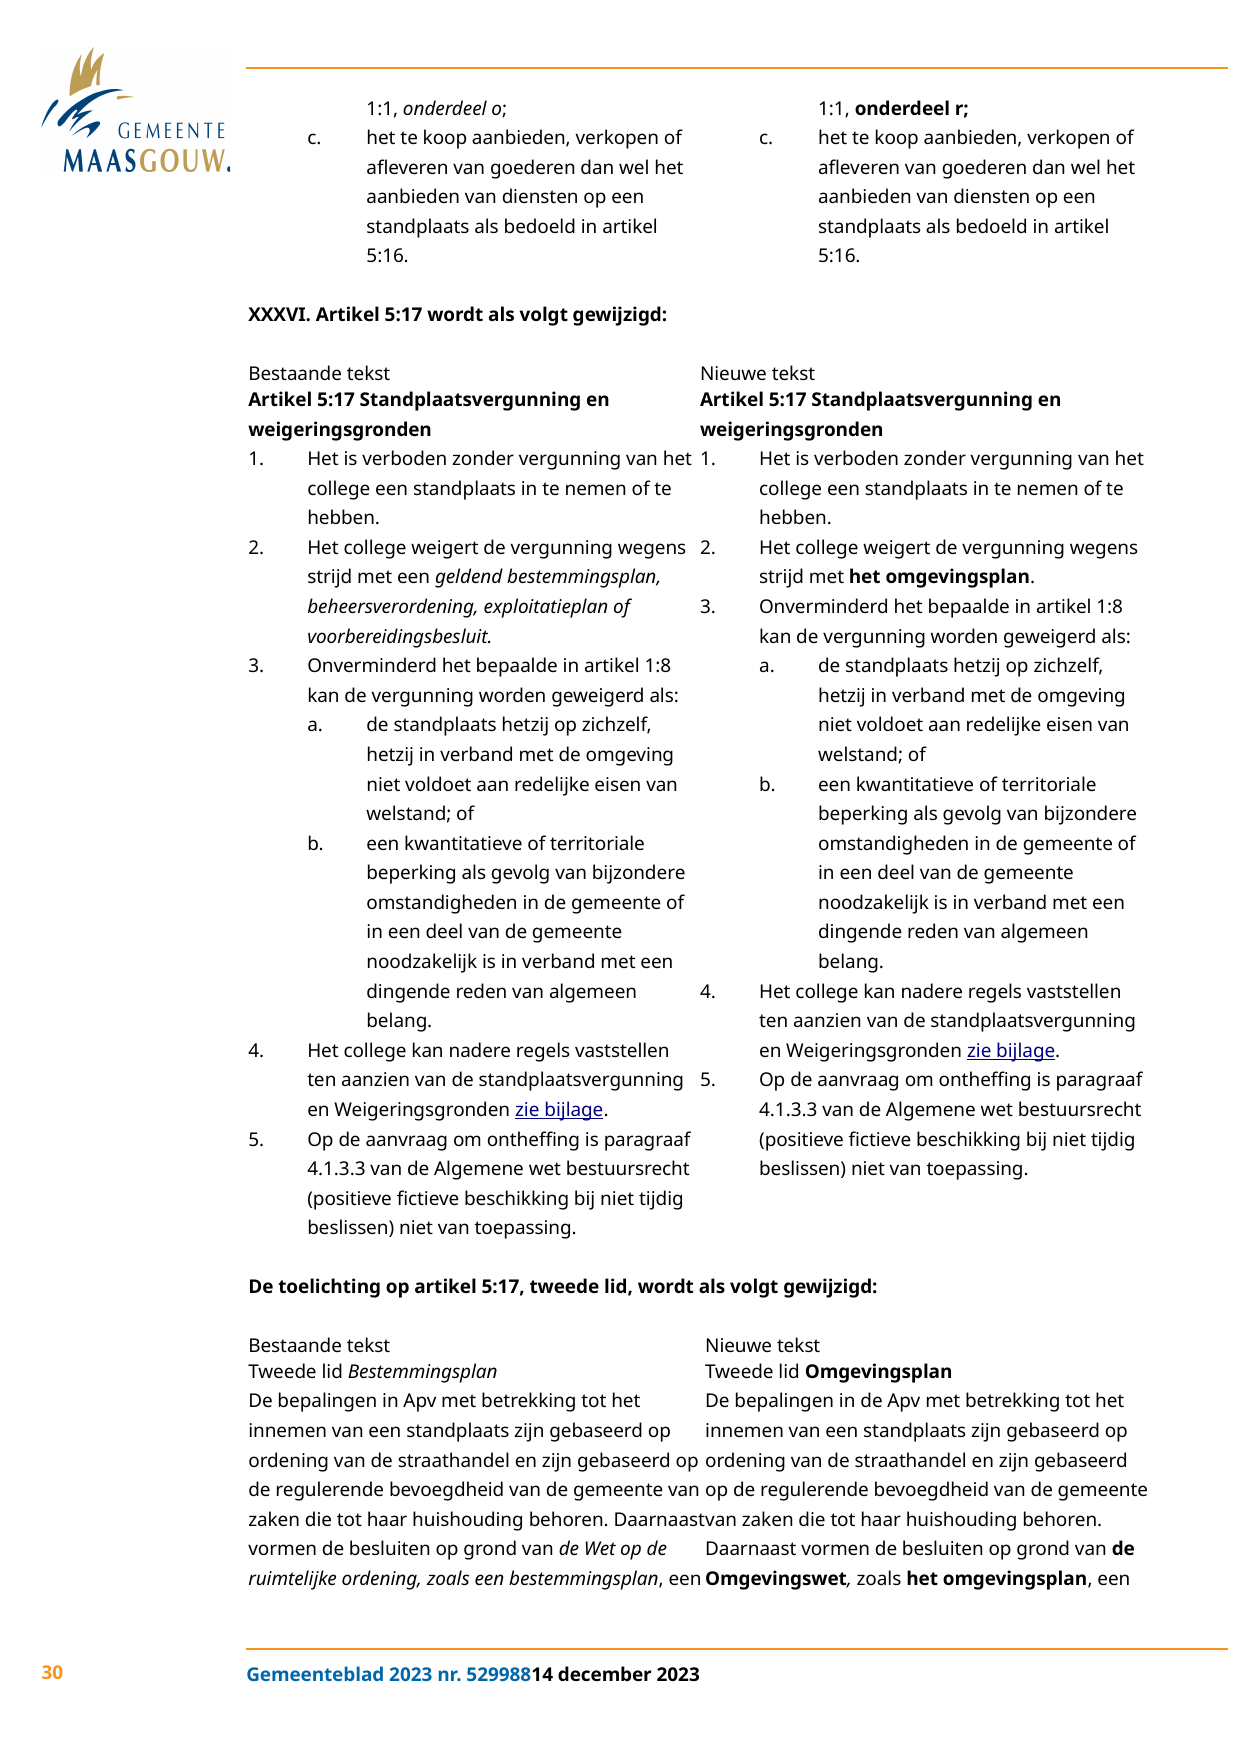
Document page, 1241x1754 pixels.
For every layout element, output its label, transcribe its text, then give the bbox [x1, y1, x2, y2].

table_header Bestaande tekst [248, 361, 700, 386]
table_cell Tweede lid Bestemmingsplan De bepalingen in Apv met betrekking tot het innemen van een standplaats zijn gebaseerd op ordening van de straathandel en zijn gebaseerd op de regulerende bevoegdheid van de gemeente van zaken die tot haar huishouding behoren. Daarnaast vormen de besluiten op grond van de Wet op de ruimtelijke ordening, zoals een bestemmingsplan, een [248, 1358, 705, 1591]
text XXXVI. Artikel 5:17 wordt als volgt gewijzigd: [248, 301, 1152, 327]
picture [41, 47, 231, 172]
table_cell Artikel 5:17 Standplaatsvergunning en weigeringsgronden Het is verboden zonder vergunning van het college een standplaats in te nemen of te hebben. Het college weigert de vergunning wegens strijd met een geldend bestemmingsplan, beheersverordening, exploitatieplan of voorbereidingsbesluit. Onverminderd het bepaalde in artikel 1:8 kan de vergunning worden geweigerd als: de standplaats hetzij op zichzelf, hetzij in verband met de omgeving niet voldoet aan redelijke eisen van welstand; of een kwantitatieve of territoriale beperking als gevolg van bijzondere omstandigheden in de gemeente of in een deel van de gemeente noodzakelijk is in verband met een dingende reden van algemeen belang. Het college kan nadere regels vaststellen ten aanzien van de standplaatsvergunning en Weigeringsgronden zie bijlage. Op de aanvraag om ontheffing is paragraaf 4.1.3.3 van de Algemene wet bestuursrecht (positieve fictieve beschikking bij niet tijdig beslissen) niet van toepassing. [248, 386, 700, 1240]
table_cell 1:1, onderdeel r; het te koop aanbieden, verkopen of afleveren van goederen dan wel het aanbieden van diensten op een standplaats als bedoeld in artikel 5:16. [700, 95, 1152, 268]
table_cell Artikel 5:17 Standplaatsvergunning en weigeringsgronden Het is verboden zonder vergunning van het college een standplaats in te nemen of te hebben. Het college weigert de vergunning wegens strijd met het omgevingsplan. Onverminderd het bepaalde in artikel 1:8 kan de vergunning worden geweigerd als: de standplaats hetzij op zichzelf, hetzij in verband met de omgeving niet voldoet aan redelijke eisen van welstand; of een kwantitatieve of territoriale beperking als gevolg van bijzondere omstandigheden in de gemeente of in een deel van de gemeente noodzakelijk is in verband met een dingende reden van algemeen belang. Het college kan nadere regels vaststellen ten aanzien van de standplaatsvergunning en Weigeringsgronden zie bijlage. Op de aanvraag om ontheffing is paragraaf 4.1.3.3 van de Algemene wet bestuursrecht (positieve fictieve beschikking bij niet tijdig beslissen) niet van toepassing. [700, 386, 1152, 1240]
table_header Nieuwe tekst [700, 361, 1152, 386]
table_cell 1:1, onderdeel o; het te koop aanbieden, verkopen of afleveren van goederen dan wel het aanbieden van diensten op een standplaats als bedoeld in artikel 5:16. [248, 95, 700, 268]
table_cell Tweede lid Omgevingsplan De bepalingen in de Apv met betrekking tot het innemen van een standplaats zijn gebaseerd op ordening van de straathandel en zijn gebaseerd op de regulerende bevoegdheid van de gemeente van zaken die tot haar huishouding behoren. Daarnaast vormen de besluiten op grond van de Omgevingswet, zoals het omgevingsplan, een [705, 1358, 1152, 1591]
table_header Nieuwe tekst [705, 1333, 1152, 1358]
text De toelichting op artikel 5:17, tweede lid, wordt als volgt gewijzigd: [248, 1273, 1152, 1299]
table_header Bestaande tekst [248, 1333, 705, 1358]
